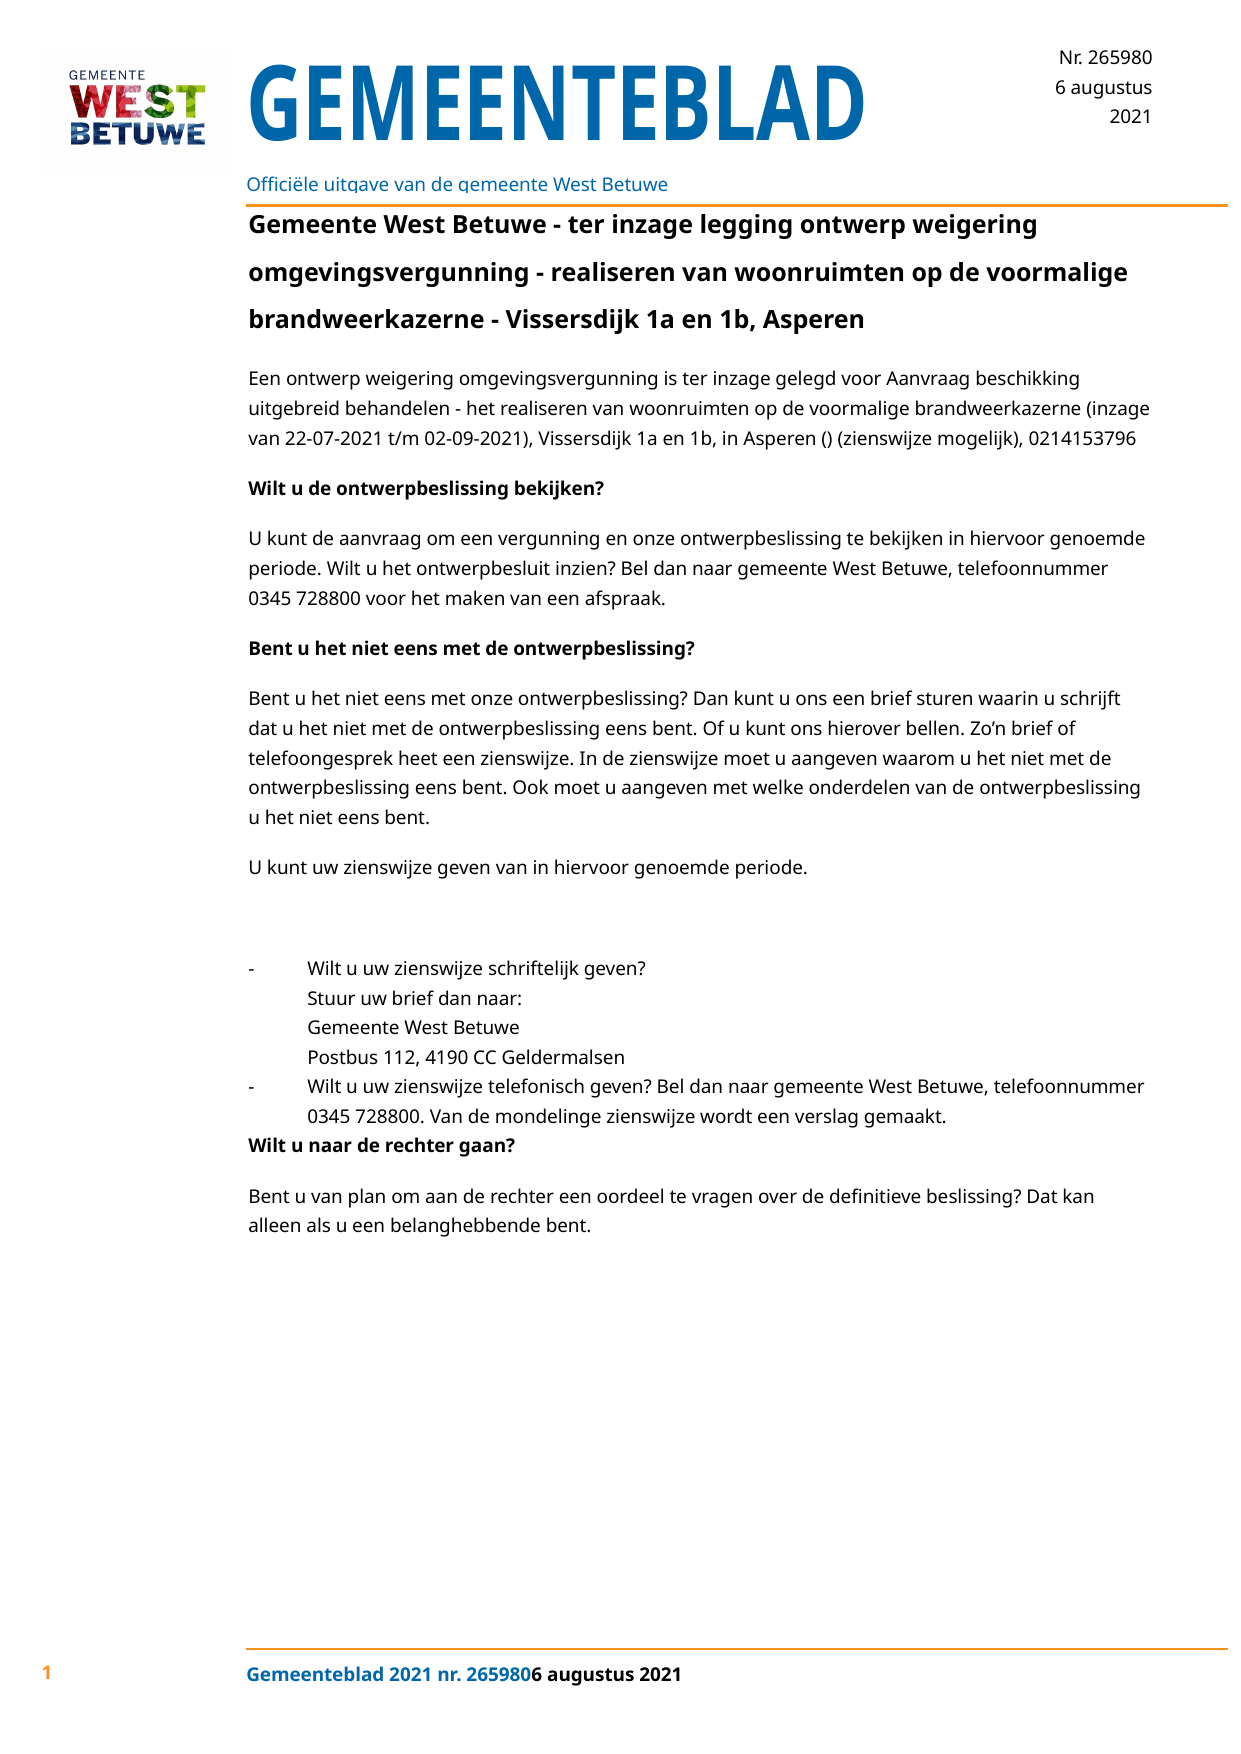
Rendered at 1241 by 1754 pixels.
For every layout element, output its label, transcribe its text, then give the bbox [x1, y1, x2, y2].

picture [41, 47, 231, 172]
text U kunt uw zienswijze geven van in hiervoor genoemde periode. [248, 854, 1152, 880]
text Bent u het niet eens met de ontwerpbeslissing? [248, 635, 1152, 661]
text U kunt de aanvraag om een vergunning en onze ontwerpbeslissing te bekijken in hiervoor genoemde periode. Wilt u het ontwerpbesluit inzien? Bel dan naar gemeente West Betuwe, telefoonnummer 0345 728800 voor het maken van een afspraak. [248, 526, 1152, 610]
list Postbus 112, 4190 CC Geldermalsen [248, 1044, 1152, 1069]
text Bent u van plan om aan de rechter een oordeel te vragen over de definitieve beslissing? Dat kan alleen als u een belanghebbende bent. [248, 1183, 1152, 1238]
text Gemeente West Betuwe - ter inzage legging ontwerp weigering omgevingsvergunning - realiseren van woonruimten op de voormalige brandweerkazerne - Vissersdijk 1a en 1b, Asperen [248, 207, 1152, 336]
list Wilt u uw zienswijze telefonisch geven? Bel dan naar gemeente West Betuwe, telefoonnummer 0345 728800. Van de mondelinge zienswijze wordt een verslag gemaakt. [248, 1073, 1152, 1129]
list Gemeente West Betuwe [248, 1014, 1152, 1040]
text Een ontwerp weigering omgevingsvergunning is ter inzage gelegd voor Aanvraag beschikking uitgebreid behandelen - het realiseren van woonruimten op de voormalige brandweerkazerne (inzage van 22-07-2021 t/m 02-09-2021), Vissersdijk 1a en 1b, in Asperen () (zienswijze mogelijk), 0214153796 [248, 366, 1152, 450]
list Stuur uw brief dan naar: [248, 985, 1152, 1010]
list Wilt u uw zienswijze schriftelijk geven? [248, 955, 1152, 981]
text Wilt u de ontwerpbeslissing bekijken? [248, 475, 1152, 501]
text Wilt u naar de rechter gaan? [248, 1133, 1152, 1158]
text Bent u het niet eens met onze ontwerpbeslissing? Dan kunt u ons een brief sturen waarin u schrijft dat u het niet met de ontwerpbeslissing eens bent. Of u kunt ons hierover bellen. Zo’n brief of telefoongesprek heet een zienswijze. In de zienswijze moet u aangeven waarom u het niet met de ontwerpbeslissing eens bent. Ook moet u aangeven met welke onderdelen van de ontwerpbeslissing u het niet eens bent. [248, 686, 1152, 829]
